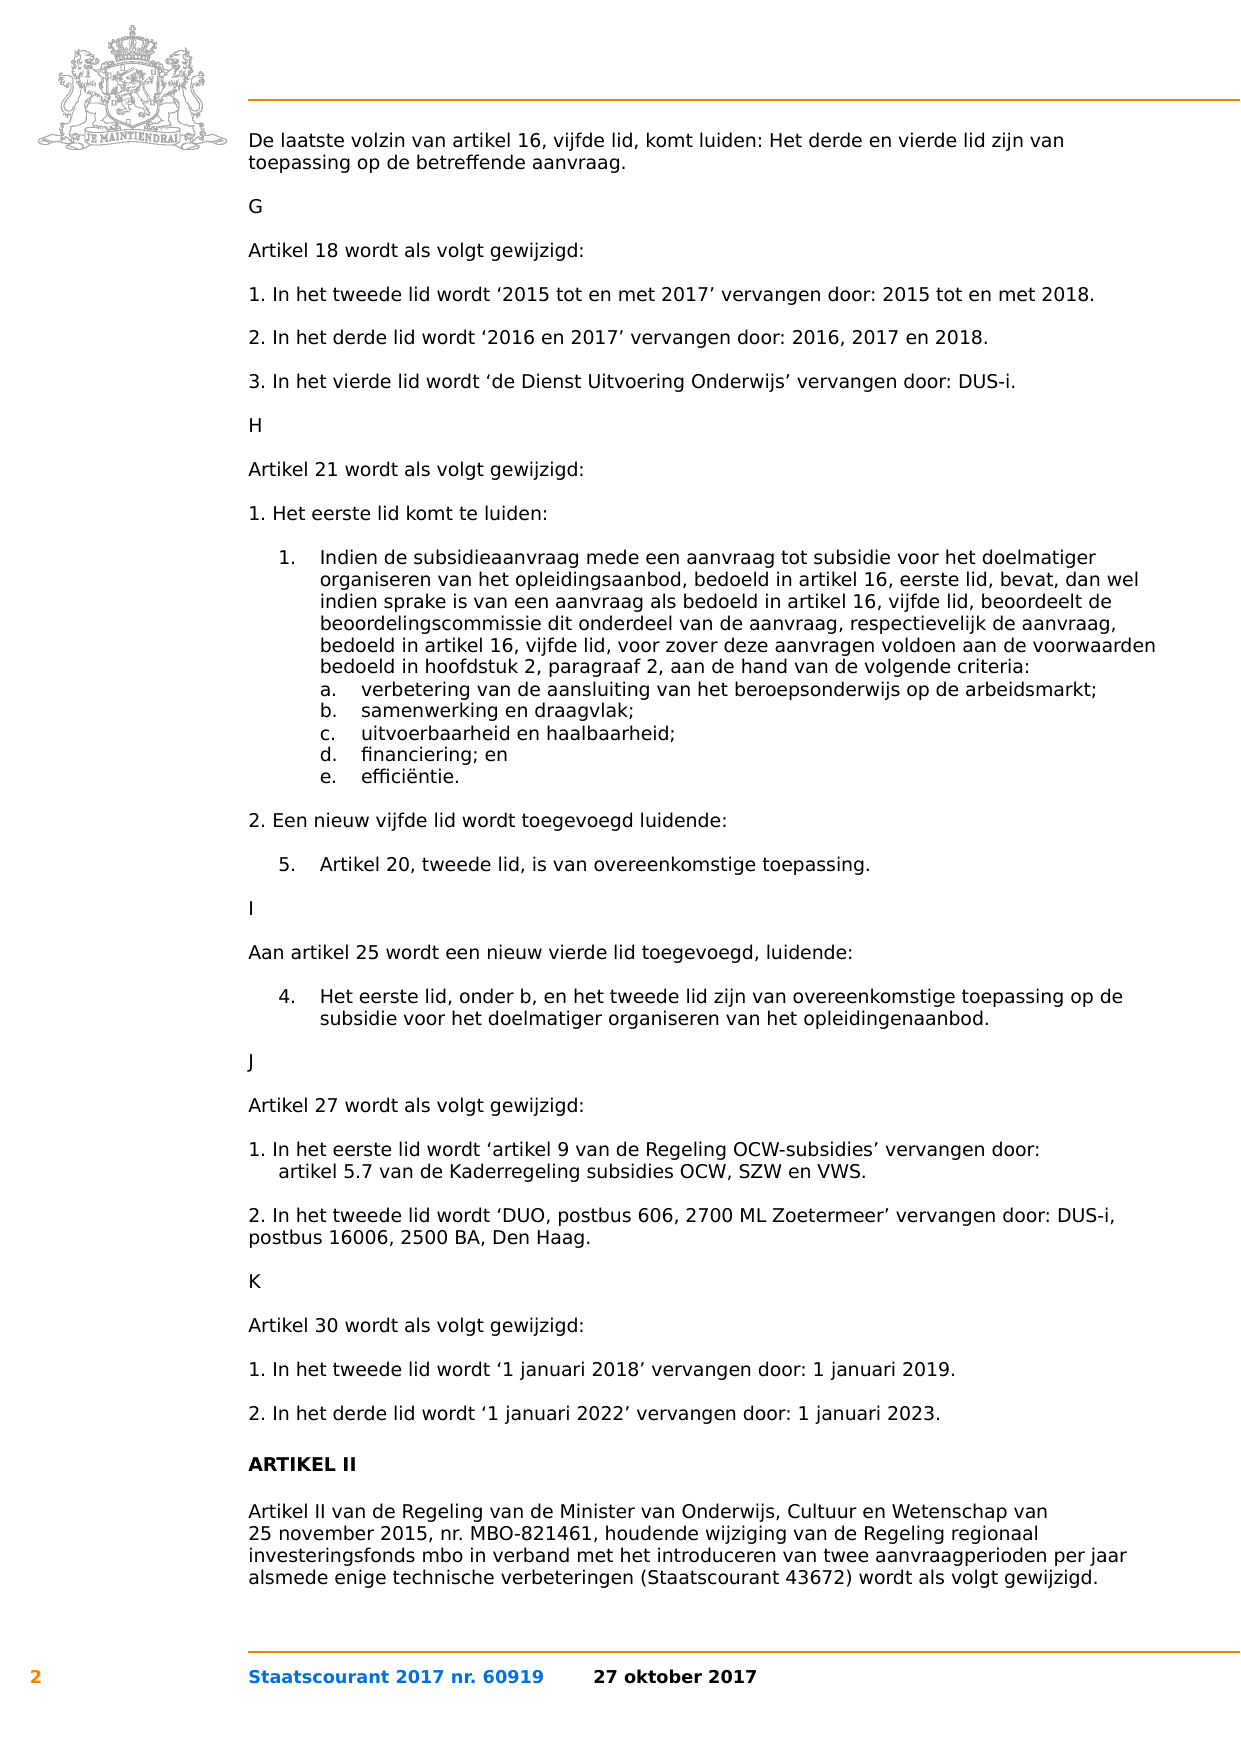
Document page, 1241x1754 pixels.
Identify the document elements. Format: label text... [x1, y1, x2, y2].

text 2. In het derde lid wordt ‘2016 en 2017’ vervangen door: 2016, 2017 en 2018. [248, 327, 1163, 349]
text d. financiering; en [319, 744, 1163, 766]
text Artikel 30 wordt als volgt gewijzigd: [248, 1315, 1163, 1337]
text 2. Een nieuw vijfde lid wordt toegevoegd luidende: [248, 810, 1163, 832]
text De laatste volzin van artikel 16, vijfde lid, komt luiden: Het derde en vierde lid zijn van toepassing op de betreffende aanvraag. [248, 130, 1163, 174]
text 1. In het tweede lid wordt ‘2015 tot en met 2017’ vervangen door: 2015 tot en met 2018. [248, 283, 1163, 305]
text I [248, 898, 1163, 920]
text b. samenwerking en draagvlak; [319, 700, 1163, 722]
text Artikel II van de Regeling van de Minister van Onderwijs, Cultuur en Wetenschap van 25 november 2015, nr. MBO-821461, houdende wijziging van de Regeling regionaal investeringsfonds mbo in verband met het introduceren van twee aanvraagperioden per jaar alsmede enige technische verbeteringen (Staatscourant 43672) wordt als volgt gewijzigd. [248, 1501, 1163, 1589]
text H [248, 415, 1163, 437]
picture [38, 25, 227, 150]
text G [248, 196, 1163, 218]
text 2. In het tweede lid wordt ‘DUO, postbus 606, 2700 ML Zoetermeer’ vervangen door: DUS-i, postbus 16006, 2500 BA, Den Haag. [248, 1205, 1163, 1249]
text Aan artikel 25 wordt een nieuw vierde lid toegevoegd, luidende: [248, 942, 1163, 964]
text e. efficiëntie. [319, 766, 1163, 788]
text J [248, 1051, 1163, 1073]
text c. uitvoerbaarheid en haalbaarheid; [319, 722, 1163, 744]
text a. verbetering van de aansluiting van het beroepsonderwijs op de arbeidsmarkt; [319, 678, 1163, 700]
text 2. In het derde lid wordt ‘1 januari 2022’ vervangen door: 1 januari 2023. [248, 1402, 1163, 1424]
text K [248, 1271, 1163, 1293]
text Artikel 21 wordt als volgt gewijzigd: [248, 459, 1163, 481]
text 5. Artikel 20, tweede lid, is van overeenkomstige toepassing. [278, 854, 1163, 876]
text 4. Het eerste lid, onder b, en het tweede lid zijn van overeenkomstige toepassing op de subsidie voor het doelmatiger organiseren van het opleidingenaanbod. [278, 986, 1163, 1029]
text Artikel 27 wordt als volgt gewijzigd: [248, 1095, 1163, 1117]
text 1. In het eerste lid wordt ‘artikel 9 van de Regeling OCW-subsidies’ vervangen door: [248, 1139, 1163, 1161]
text 1. In het tweede lid wordt ‘1 januari 2018’ vervangen door: 1 januari 2019. [248, 1358, 1163, 1381]
text 1. Het eerste lid komt te luiden: [248, 503, 1163, 525]
text 1. Indien de subsidieaanvraag mede een aanvraag tot subsidie voor het doelmatiger organiseren van het opleidingsaanbod, bedoeld in artikel 16, eerste lid, bevat, dan wel indien sprake is van een aanvraag als bedoeld in artikel 16, vijfde lid, beoordeelt de beoordelingscommissie dit onderdeel van de aanvraag, respectievelijk de aanvraag, bedoeld in artikel 16, vijfde lid, voor zover deze aanvragen voldoen aan de voorwaarden bedoeld in hoofdstuk 2, paragraaf 2, aan de hand van de volgende criteria: [278, 547, 1163, 678]
text artikel 5.7 van de Kaderregeling subsidies OCW, SZW en VWS. [278, 1161, 1163, 1183]
subtitle ARTIKEL II [248, 1454, 1163, 1476]
text Artikel 18 wordt als volgt gewijzigd: [248, 239, 1163, 262]
text 3. In het vierde lid wordt ‘de Dienst Uitvoering Onderwijs’ vervangen door: DUS-i. [248, 371, 1163, 393]
